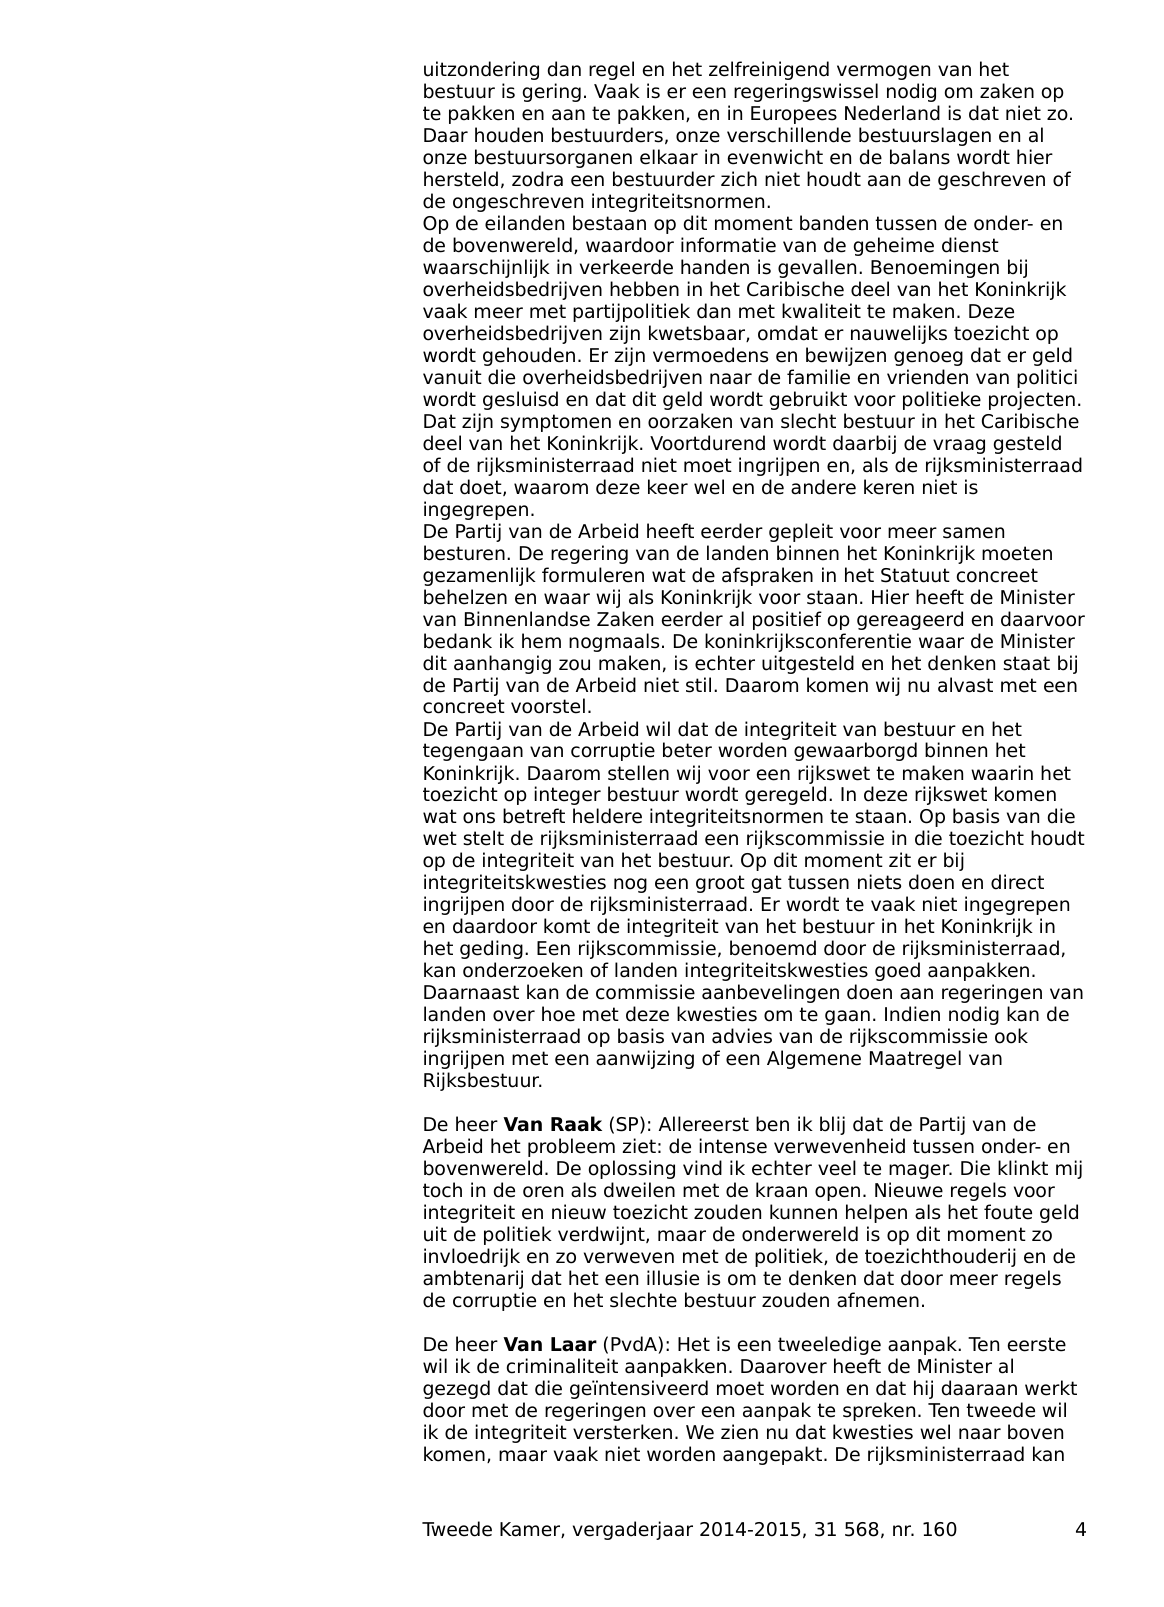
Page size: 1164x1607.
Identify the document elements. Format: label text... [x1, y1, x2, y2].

text uitzondering dan regel en het zelfreinigend vermogen van het bestuur is gering. Vaak is er een regeringswissel nodig om zaken op te pakken en aan te pakken, en in Europees Nederland is dat niet zo. Daar houden bestuurders, onze verschillende bestuurslagen en al onze bestuursorganen elkaar in evenwicht en de balans wordt hier hersteld, zodra een bestuurder zich niet houdt aan de geschreven of de ongeschreven integriteitsnormen. [422, 59, 1087, 213]
text De heer Van Raak (SP): Allereerst ben ik blij dat de Partij van de Arbeid het probleem ziet: de intense verwevenheid tussen onder- en bovenwereld. De oplossing vind ik echter veel te mager. Die klinkt mij toch in de oren als dweilen met de kraan open. Nieuwe regels voor integriteit en nieuw toezicht zouden kunnen helpen als het foute geld uit de politiek verdwijnt, maar de onderwereld is op dit moment zo invloedrijk en zo verweven met de politiek, de toezichthouderij en de ambtenarij dat het een illusie is om te denken dat door meer regels de corruptie en het slechte bestuur zouden afnemen. [422, 1114, 1087, 1312]
text De Partij van de Arbeid wil dat de integriteit van bestuur en het tegengaan van corruptie beter worden gewaarborgd binnen het Koninkrijk. Daarom stellen wij voor een rijkswet te maken waarin het toezicht op integer bestuur wordt geregeld. In deze rijkswet komen wat ons betreft heldere integriteitsnormen te staan. Op basis van die wet stelt de rijksministerraad een rijkscommissie in die toezicht houdt op de integriteit van het bestuur. Op dit moment zit er bij integriteitskwesties nog een groot gat tussen niets doen en direct ingrijpen door de rijksministerraad. Er wordt te vaak niet ingegrepen en daardoor komt de integriteit van het bestuur in het Koninkrijk in het geding. Een rijkscommissie, benoemd door de rijksministerraad, kan onderzoeken of landen integriteitskwesties goed aanpakken. Daarnaast kan de commissie aanbevelingen doen aan regeringen van landen over hoe met deze kwesties om te gaan. Indien nodig kan de rijksministerraad op basis van advies van de rijkscommissie ook ingrijpen met een aanwijzing of een Algemene Maatregel van Rijksbestuur. [422, 718, 1087, 1092]
text De heer Van Laar (PvdA): Het is een tweeledige aanpak. Ten eerste wil ik de criminaliteit aanpakken. Daarover heeft de Minister al gezegd dat die geïntensiveerd moet worden en dat hij daaraan werkt door met de regeringen over een aanpak te spreken. Ten tweede wil ik de integriteit versterken. We zien nu dat kwesties wel naar boven komen, maar vaak niet worden aangepakt. De rijksministerraad kan [422, 1334, 1087, 1466]
text Op de eilanden bestaan op dit moment banden tussen de onder- en de bovenwereld, waardoor informatie van de geheime dienst waarschijnlijk in verkeerde handen is gevallen. Benoemingen bij overheidsbedrijven hebben in het Caribische deel van het Koninkrijk vaak meer met partijpolitiek dan met kwaliteit te maken. Deze overheidsbedrijven zijn kwetsbaar, omdat er nauwelijks toezicht op wordt gehouden. Er zijn vermoedens en bewijzen genoeg dat er geld vanuit die overheidsbedrijven naar de familie en vrienden van politici wordt gesluisd en dat dit geld wordt gebruikt voor politieke projecten. Dat zijn symptomen en oorzaken van slecht bestuur in het Caribische deel van het Koninkrijk. Voortdurend wordt daarbij de vraag gesteld of de rijksministerraad niet moet ingrijpen en, als de rijksministerraad dat doet, waarom deze keer wel en de andere keren niet is ingegrepen. [422, 213, 1087, 521]
text De Partij van de Arbeid heeft eerder gepleit voor meer samen besturen. De regering van de landen binnen het Koninkrijk moeten gezamenlijk formuleren wat de afspraken in het Statuut concreet behelzen en waar wij als Koninkrijk voor staan. Hier heeft de Minister van Binnenlandse Zaken eerder al positief op gereageerd en daarvoor bedank ik hem nogmaals. De koninkrijksconferentie waar de Minister dit aanhangig zou maken, is echter uitgesteld en het denken staat bij de Partij van de Arbeid niet stil. Daarom komen wij nu alvast met een concreet voorstel. [422, 521, 1087, 718]
